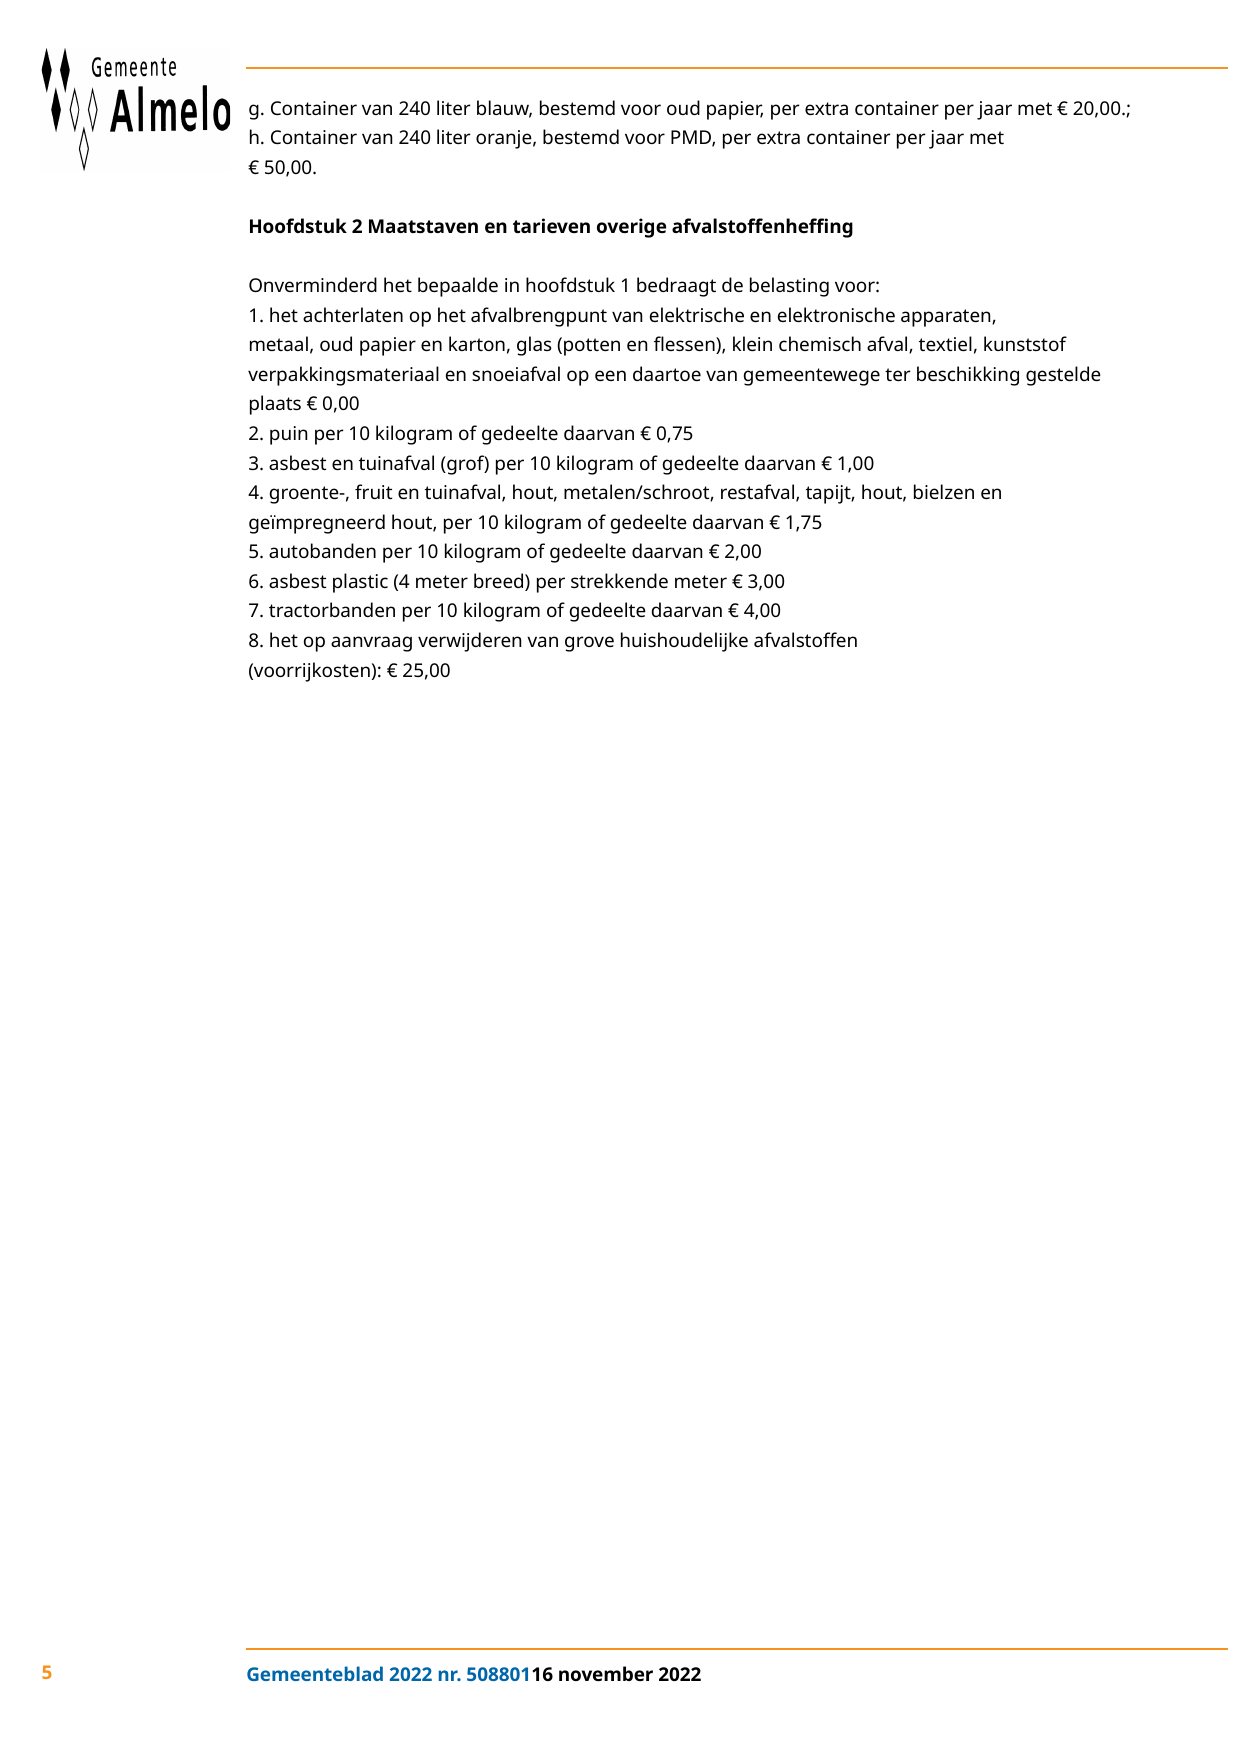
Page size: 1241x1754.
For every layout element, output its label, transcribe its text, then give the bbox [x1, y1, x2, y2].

text 7. tractorbanden per 10 kilogram of gedeelte daarvan € 4,00 [248, 598, 1152, 623]
text metaal, oud papier en karton, glas (potten en flessen), klein chemisch afval, textiel, kunststof verpakkingsmateriaal en snoeiafval op een daartoe van gemeentewege ter beschikking gestelde plaats € 0,00 [248, 331, 1152, 416]
text 8. het op aanvraag verwijderen van grove huishoudelijke afvalstoffen [248, 627, 1152, 653]
text g. Container van 240 liter blauw, bestemd voor oud papier, per extra container per jaar met € 20,00.; [248, 95, 1152, 121]
text geïmpregneerd hout, per 10 kilogram of gedeelte daarvan € 1,75 [248, 509, 1152, 535]
text 2. puin per 10 kilogram of gedeelte daarvan € 0,75 [248, 420, 1152, 446]
picture [41, 47, 231, 172]
text 6. asbest plastic (4 meter breed) per strekkende meter € 3,00 [248, 568, 1152, 594]
text 4. groente-, fruit en tuinafval, hout, metalen/schroot, restafval, tapijt, hout, bielzen en [248, 479, 1152, 505]
text 1. het achterlaten op het afvalbrengpunt van elektrische en elektronische apparaten, [248, 302, 1152, 328]
text (voorrijkosten): € 25,00 [248, 657, 1152, 683]
text Hoofdstuk 2 Maatstaven en tarieven overige afvalstoffenheffing [248, 213, 1152, 239]
text € 50,00. [248, 154, 1152, 180]
text h. Container van 240 liter oranje, bestemd voor PMD, per extra container per jaar met [248, 124, 1152, 150]
text 3. asbest en tuinafval (grof) per 10 kilogram of gedeelte daarvan € 1,00 [248, 450, 1152, 476]
text 5. autobanden per 10 kilogram of gedeelte daarvan € 2,00 [248, 538, 1152, 564]
text Onverminderd het bepaalde in hoofdstuk 1 bedraagt de belasting voor: [248, 272, 1152, 298]
